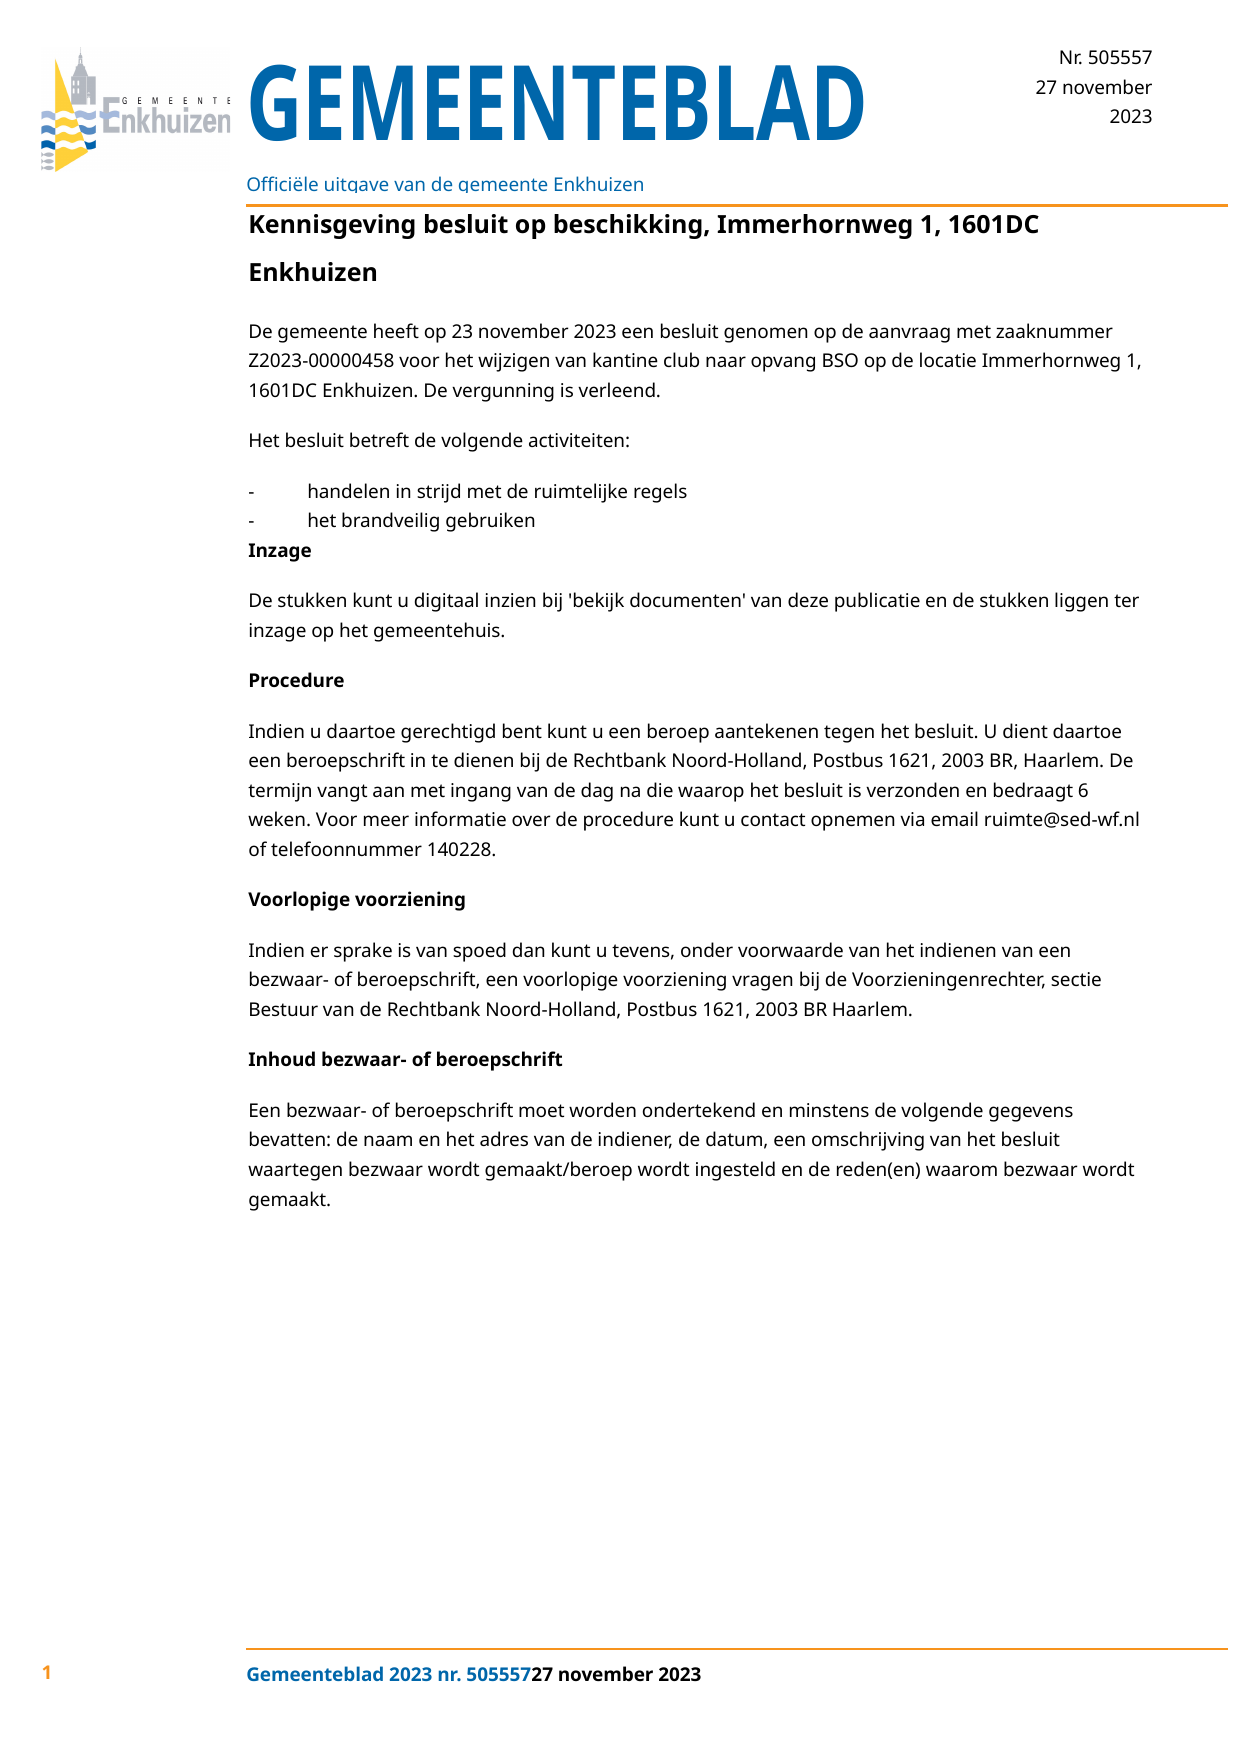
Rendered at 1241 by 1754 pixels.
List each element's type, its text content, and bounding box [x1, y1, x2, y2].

text Kennisgeving besluit op beschikking, Immerhornweg 1, 1601DC Enkhuizen [248, 207, 1152, 288]
text Voorlopige voorziening [248, 887, 1152, 912]
text Inhoud bezwaar- of beroepschrift [248, 1047, 1152, 1072]
text Inzage [248, 537, 1152, 563]
text De stukken kunt u digitaal inzien bij 'bekijk documenten' van deze publicatie en de stukken liggen ter inzage op het gemeentehuis. [248, 587, 1152, 643]
list het brandveilig gebruiken [248, 507, 1152, 533]
text Een bezwaar- of beroepschrift moet worden ondertekend en minstens de volgende gegevens bevatten: de naam en het adres van de indiener, de datum, een omschrijving van het besluit waartegen bezwaar wordt gemaakt/beroep wordt ingesteld en de reden(en) waarom bezwaar wordt gemaakt. [248, 1097, 1152, 1212]
picture [41, 47, 231, 172]
text Indien er sprake is van spoed dan kunt u tevens, onder voorwaarde van het indienen van een bezwaar- of beroepschrift, een voorlopige voorziening vragen bij de Voorzieningenrechter, sectie Bestuur van de Rechtbank Noord-Holland, Postbus 1621, 2003 BR Haarlem. [248, 937, 1152, 1022]
list handelen in strijd met de ruimtelijke regels [248, 478, 1152, 504]
text Indien u daartoe gerechtigd bent kunt u een beroep aantekenen tegen het besluit. U dient daartoe een beroepschrift in te dienen bij de Rechtbank Noord-Holland, Postbus 1621, 2003 BR, Haarlem. De termijn vangt aan met ingang van de dag na die waarop het besluit is verzonden en bedraagt 6 weken. Voor meer informatie over de procedure kunt u contact opnemen via email ruimte@sed-wf.nl of telefoonnummer 140228. [248, 718, 1152, 862]
text Procedure [248, 667, 1152, 693]
text De gemeente heeft op 23 november 2023 een besluit genomen op de aanvraag met zaaknummer Z2023-00000458 voor het wijzigen van kantine club naar opvang BSO op de locatie Immerhornweg 1, 1601DC Enkhuizen. De vergunning is verleend. [248, 318, 1152, 403]
text Het besluit betreft de volgende activiteiten: [248, 427, 1152, 453]
